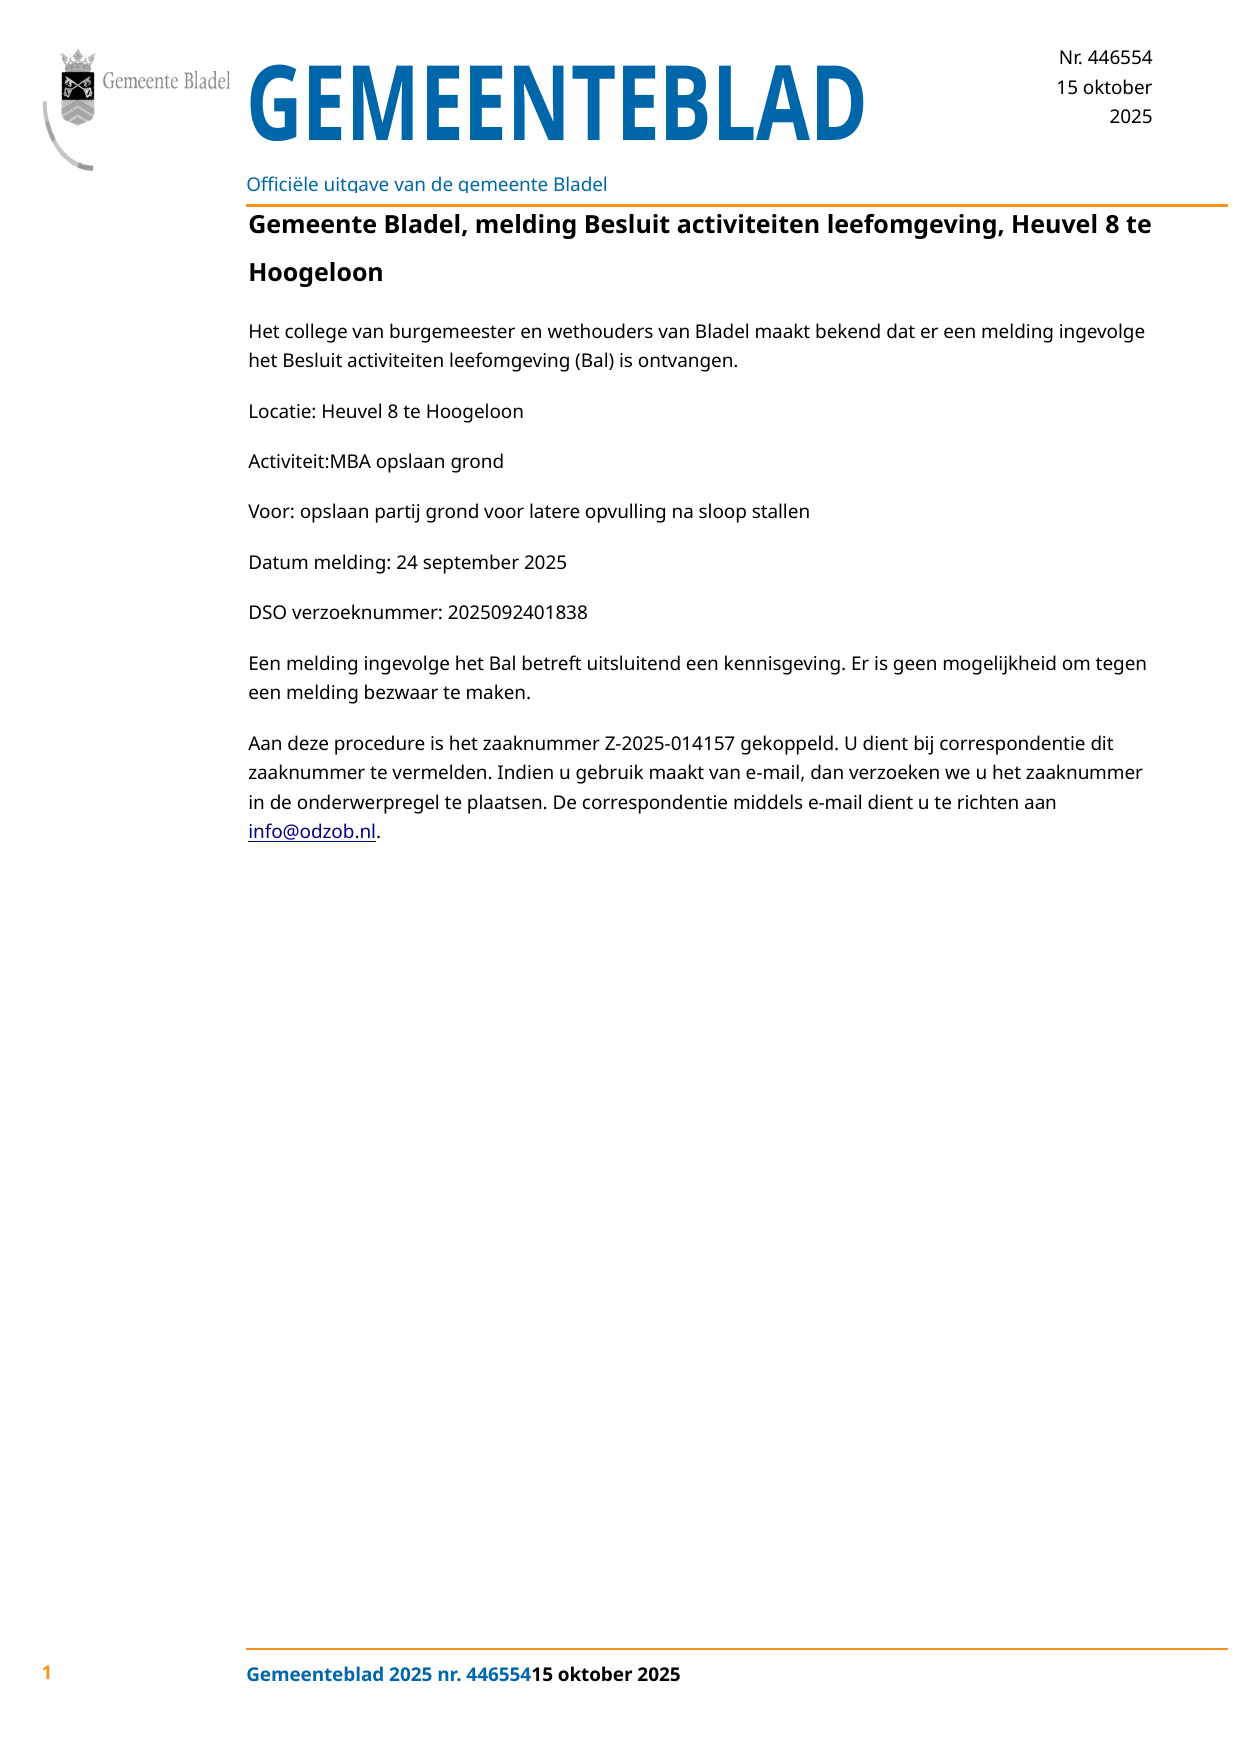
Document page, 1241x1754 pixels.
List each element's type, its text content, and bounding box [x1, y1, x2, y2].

text Datum melding: 24 september 2025 [248, 549, 1152, 575]
text Aan deze procedure is het zaaknummer Z-2025-014157 gekoppeld. U dient bij correspondentie dit zaaknummer te vermelden. Indien u gebruik maakt van e-mail, dan verzoeken we u het zaaknummer in de onderwerpregel te plaatsen. De correspondentie middels e-mail dient u te richten aan info@odzob.nl. [248, 730, 1152, 844]
text Activiteit:MBA opslaan grond [248, 448, 1152, 474]
text Voor: opslaan partij grond voor latere opvulling na sloop stallen [248, 499, 1152, 524]
text Gemeente Bladel, melding Besluit activiteiten leefomgeving, Heuvel 8​ te Hoogeloon [248, 207, 1152, 288]
picture [41, 47, 231, 172]
text Het college van burgemeester en wethouders van Bladel maakt bekend dat er een melding ingevolge het Besluit activiteiten leefomgeving (Bal) is ontvangen. [248, 318, 1152, 373]
text DSO verzoeknummer: 2025092401838 [248, 599, 1152, 625]
text Locatie: Heuvel 8​ te Hoogeloon [248, 398, 1152, 424]
text Een melding ingevolge het Bal betreft uitsluitend een kennisgeving. Er is geen mogelijkheid om tegen een melding bezwaar te maken. [248, 650, 1152, 705]
